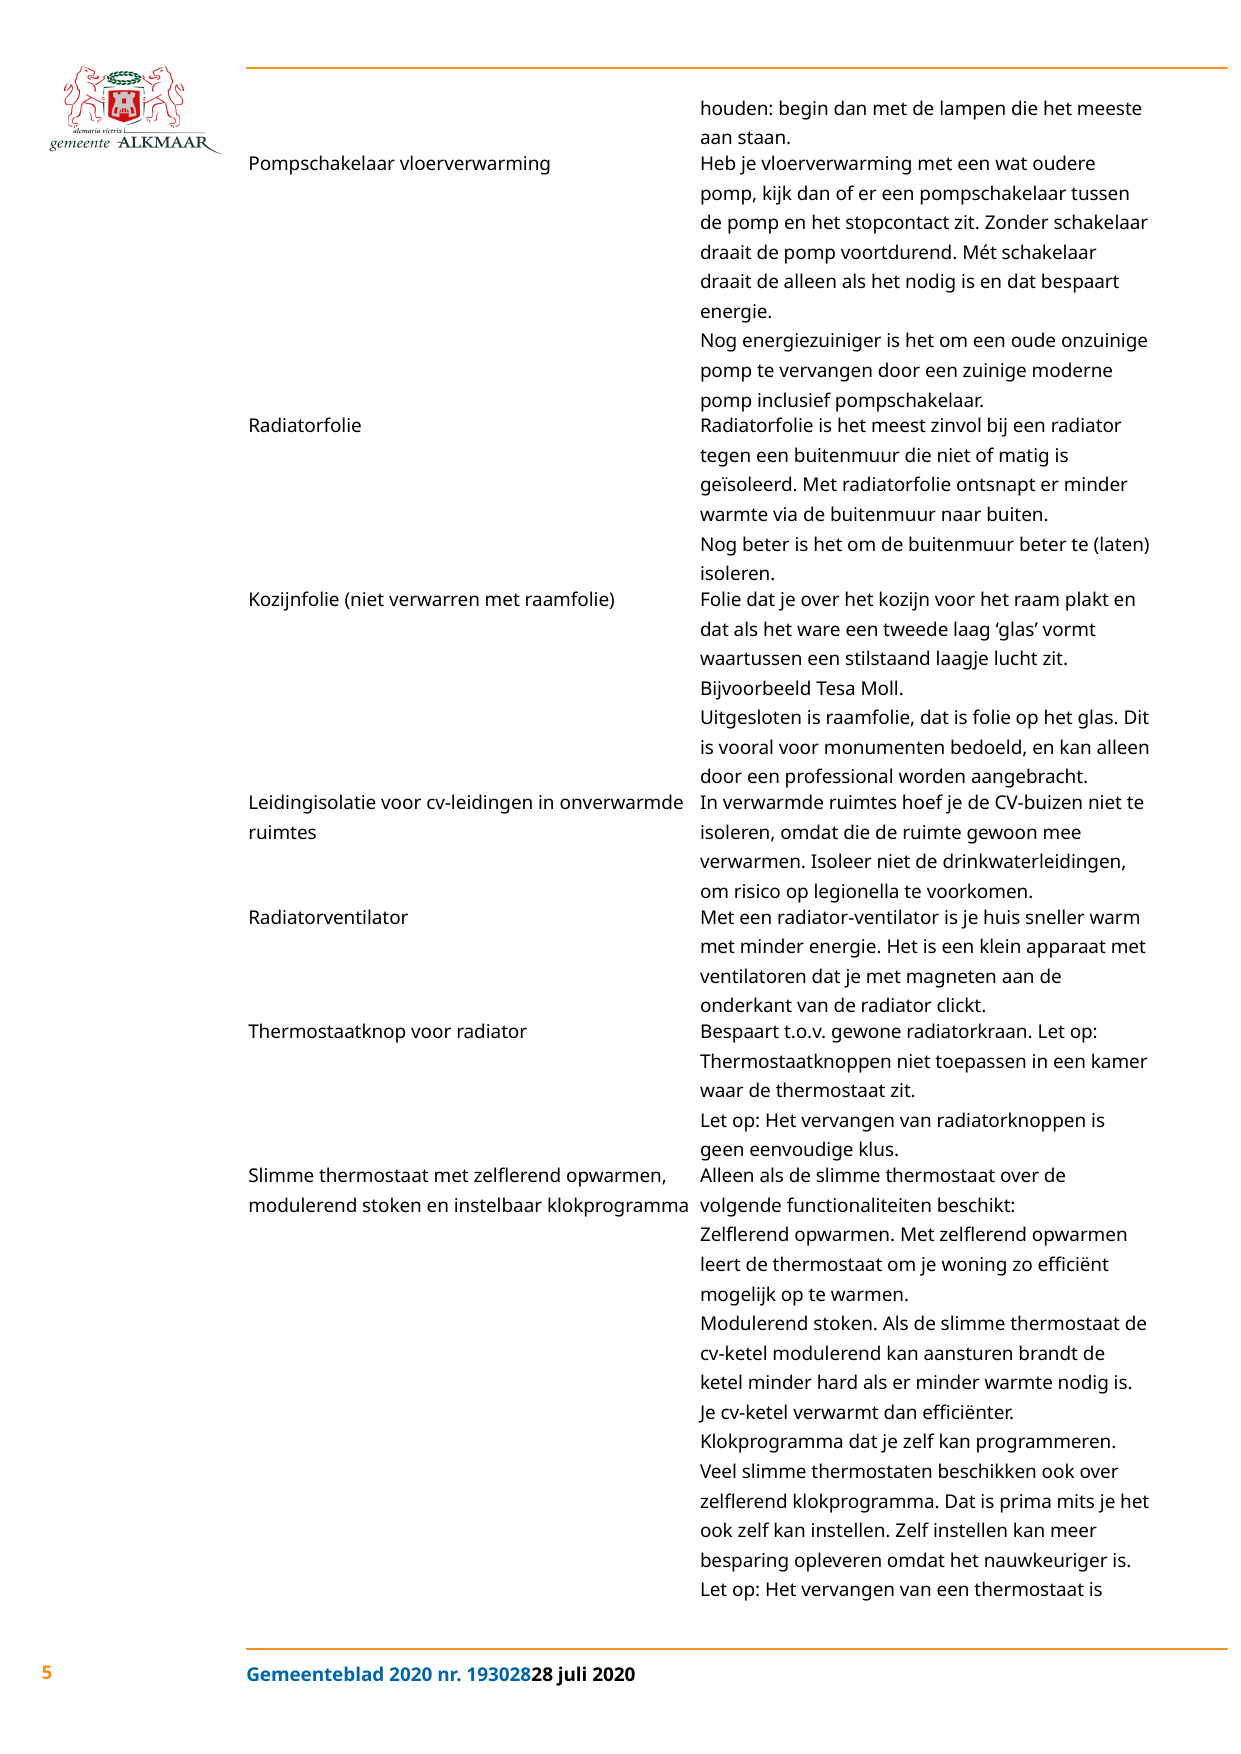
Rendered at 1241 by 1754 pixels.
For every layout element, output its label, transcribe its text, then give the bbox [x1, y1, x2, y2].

table_cell Alleen als de slimme thermostaat over de volgende functionaliteiten beschikt: Zelflerend opwarmen. Met zelflerend opwarmen leert de thermostaat om je woning zo efficiënt mogelijk op te warmen. Modulerend stoken. Als de slimme thermostaat de cv-ketel modulerend kan aansturen brandt de ketel minder hard als er minder warmte nodig is. Je cv-ketel verwarmt dan efficiënter. Klokprogramma dat je zelf kan programmeren. Veel slimme thermostaten beschikken ook over zelflerend klokprogramma. Dat is prima mits je het ook zelf kan instellen. Zelf instellen kan meer besparing opleveren omdat het nauwkeuriger is. Let op: Het vervangen van een thermostaat is [700, 1163, 1152, 1602]
table_cell Leidingisolatie voor cv-leidingen in onverwarmde ruimtes [248, 789, 700, 904]
picture [41, 47, 231, 172]
table_cell Radiatorventilator [248, 904, 700, 1018]
table_cell [248, 95, 700, 150]
table_cell Radiatorfolie [248, 413, 700, 586]
table_cell Folie dat je over het kozijn voor het raam plakt en dat als het ware een tweede laag ‘glas’ vormt waartussen een stilstaand laagje lucht zit. Bijvoorbeeld Tesa Moll. Uitgesloten is raamfolie, dat is folie op het glas. Dit is vooral voor monumenten bedoeld, en kan alleen door een professional worden aangebracht. [700, 586, 1152, 789]
table_cell houden: begin dan met de lampen die het meeste aan staan. [700, 95, 1152, 150]
table_cell Thermostaatknop voor radiator [248, 1018, 700, 1162]
table_cell Bespaart t.o.v. gewone radiatorkraan. Let op: Thermostaatknoppen niet toepassen in een kamer waar de thermostaat zit. Let op: Het vervangen van radiatorknoppen is geen eenvoudige klus. [700, 1018, 1152, 1162]
table_cell Met een radiator-ventilator is je huis sneller warm met minder energie. Het is een klein apparaat met ventilatoren dat je met magneten aan de onderkant van de radiator clickt. [700, 904, 1152, 1018]
table_cell Radiatorfolie is het meest zinvol bij een radiator tegen een buitenmuur die niet of matig is geïsoleerd. Met radiatorfolie ontsnapt er minder warmte via de buitenmuur naar buiten. Nog beter is het om de buitenmuur beter te (laten) isoleren. [700, 413, 1152, 586]
table_cell Pompschakelaar vloerverwarming [248, 150, 700, 412]
table_cell Slimme thermostaat met zelflerend opwarmen, modulerend stoken en instelbaar klokprogramma [248, 1163, 700, 1602]
table_cell Kozijnfolie (niet verwarren met raamfolie) [248, 586, 700, 789]
table_cell In verwarmde ruimtes hoef je de CV-buizen niet te isoleren, omdat die de ruimte gewoon mee verwarmen. Isoleer niet de drinkwaterleidingen, om risico op legionella te voorkomen. [700, 789, 1152, 904]
table_cell Heb je vloerverwarming met een wat oudere pomp, kijk dan of er een pompschakelaar tussen de pomp en het stopcontact zit. Zonder schakelaar draait de pomp voortdurend. Mét schakelaar draait de alleen als het nodig is en dat bespaart energie. Nog energiezuiniger is het om een oude onzuinige pomp te vervangen door een zuinige moderne pomp inclusief pompschakelaar. [700, 150, 1152, 412]
